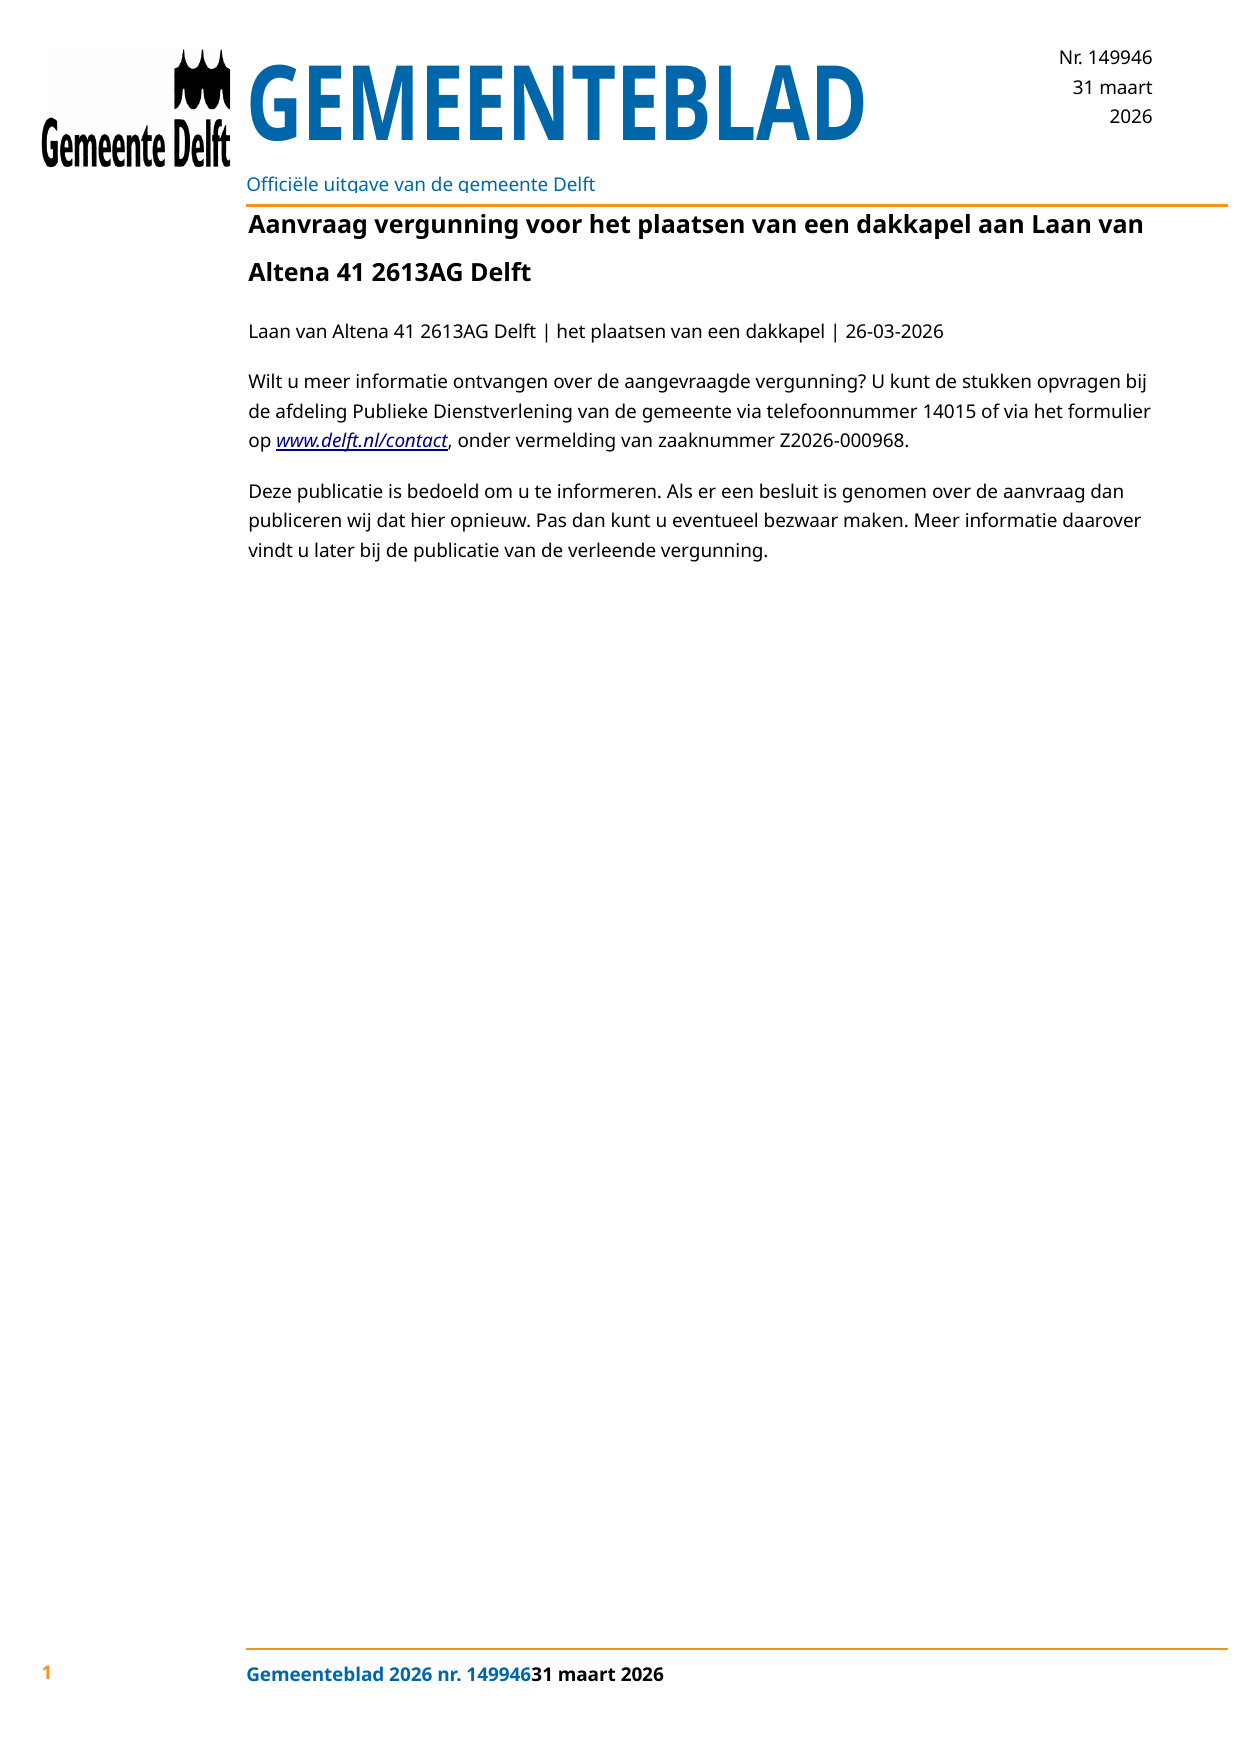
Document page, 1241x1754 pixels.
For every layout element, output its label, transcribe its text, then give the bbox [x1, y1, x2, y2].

text Deze publicatie is bedoeld om u te informeren. Als er een besluit is genomen over de aanvraag dan publiceren wij dat hier opnieuw. Pas dan kunt u eventueel bezwaar maken. Meer informatie daarover vindt u later bij de publicatie van de verleende vergunning. [248, 478, 1152, 563]
text Wilt u meer informatie ontvangen over de aangevraagde vergunning? U kunt de stukken opvragen bij de afdeling Publieke Dienstverlening van de gemeente via telefoonnummer 14015 of via het formulier op www.delft.nl/contact, onder vermelding van zaaknummer Z2026-000968. [248, 368, 1152, 453]
text Aanvraag vergunning voor het plaatsen van een dakkapel aan Laan van Altena 41 2613AG Delft [248, 207, 1152, 288]
text Laan van Altena 41 2613AG Delft | het plaatsen van een dakkapel | 26-03-2026 [248, 318, 1152, 344]
picture [41, 47, 231, 172]
